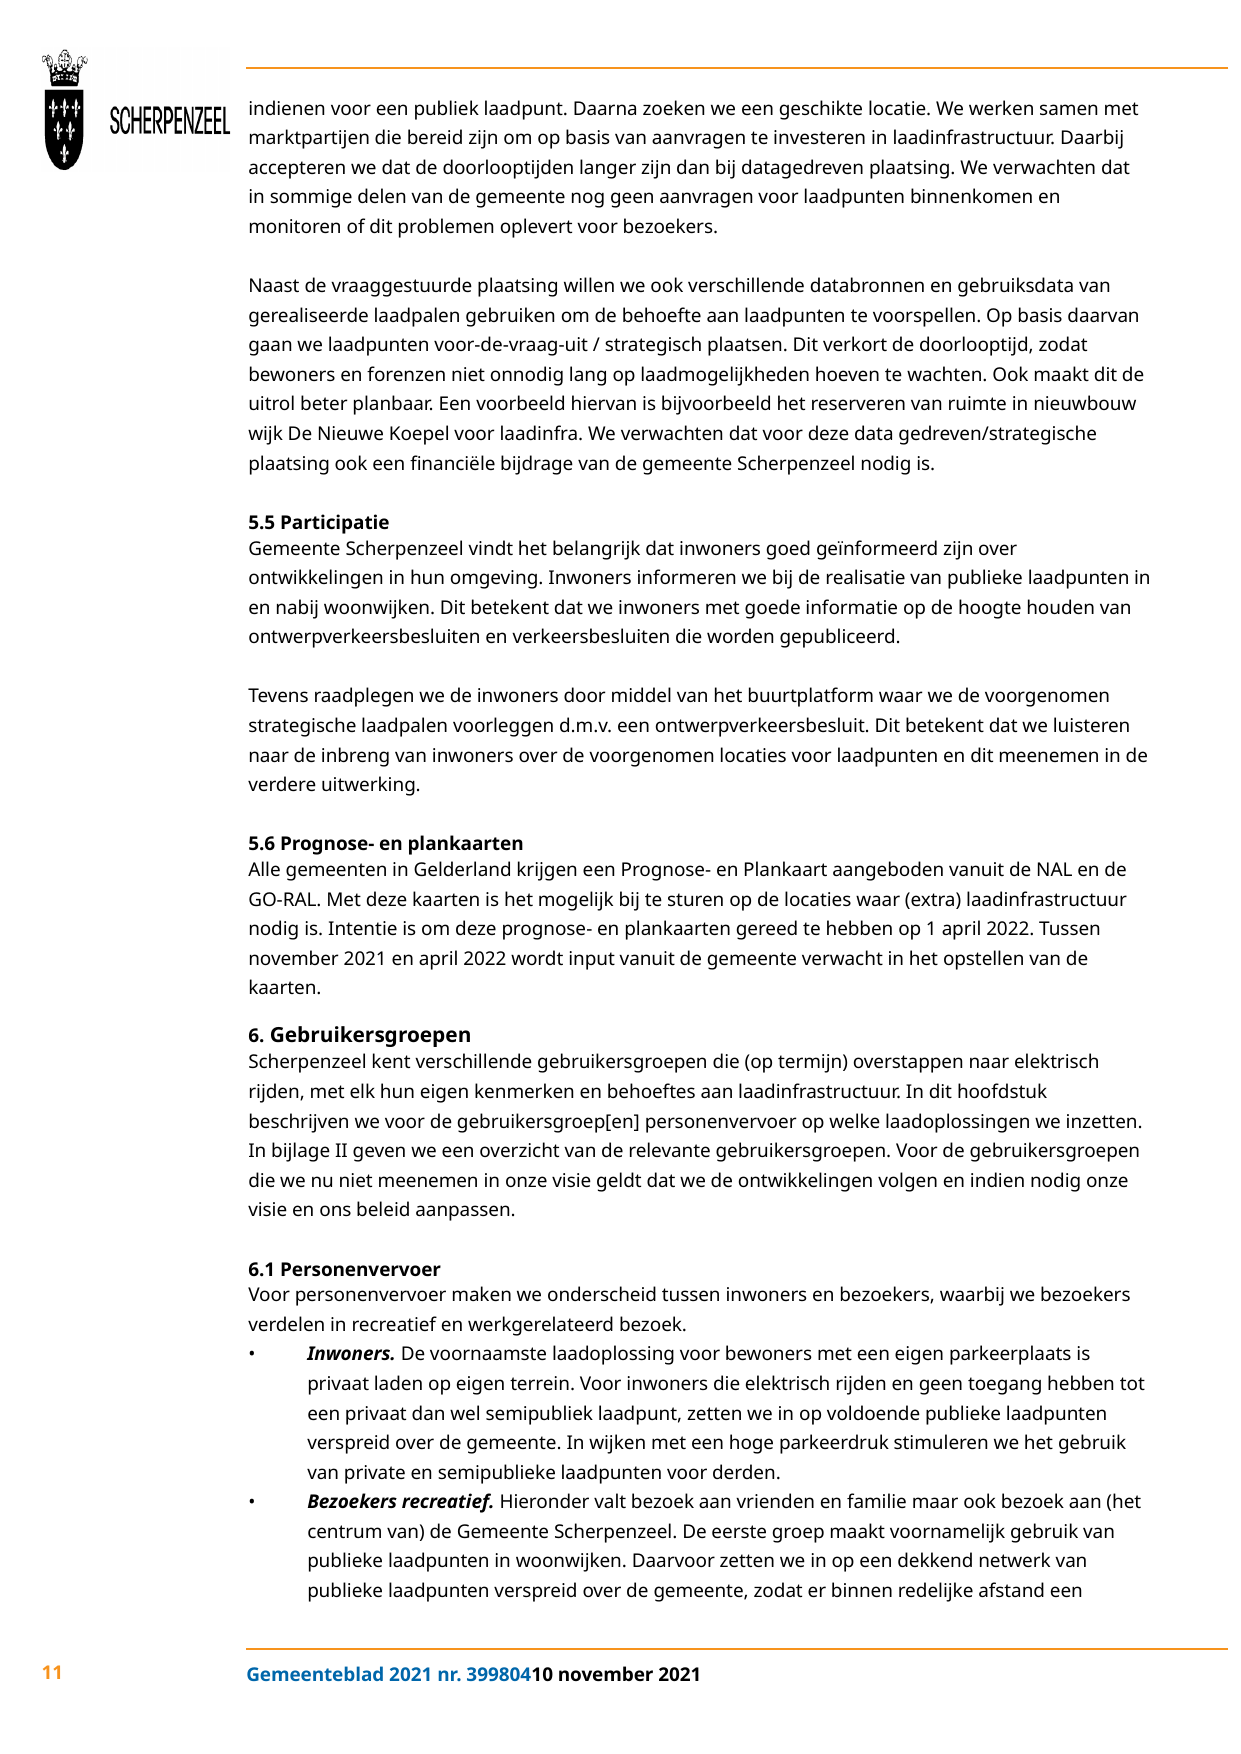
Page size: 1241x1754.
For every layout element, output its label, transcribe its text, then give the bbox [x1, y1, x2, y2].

picture [41, 47, 231, 172]
text Alle gemeenten in Gelderland krijgen een Prognose- en Plankaart aangeboden vanuit de NAL en de GO-RAL. Met deze kaarten is het mogelijk bij te sturen op de locaties waar (extra) laadinfrastructuur nodig is. Intentie is om deze prognose- en plankaarten gereed te hebben op 1 april 2022. Tussen november 2021 en april 2022 wordt input vanuit de gemeente verwacht in het opstellen van de kaarten. [248, 856, 1152, 1000]
list Bezoekers recreatief. Hieronder valt bezoek aan vrienden en familie maar ook bezoek aan (het centrum van) de Gemeente Scherpenzeel. De eerste groep maakt voornamelijk gebruik van publieke laadpunten in woonwijken. Daarvoor zetten we in op een dekkend netwerk van publieke laadpunten verspreid over de gemeente, zodat er binnen redelijke afstand een [248, 1488, 1152, 1603]
text 5.5 Participatie [248, 509, 1152, 535]
text Scherpenzeel kent verschillende gebruikersgroepen die (op termijn) overstappen naar elektrisch rijden, met elk hun eigen kenmerken en behoeftes aan laadinfrastructuur. In dit hoofdstuk beschrijven we voor de gebruikersgroep[en] personenvervoer op welke laadoplossingen we inzetten. In bijlage II geven we een overzicht van de relevante gebruikersgroepen. Voor de gebruikersgroepen die we nu niet meenemen in onze visie geldt dat we de ontwikkelingen volgen en indien nodig onze visie en ons beleid aanpassen. [248, 1049, 1152, 1222]
list Inwoners. De voornaamste laadoplossing voor bewoners met een eigen parkeerplaats is privaat laden op eigen terrein. Voor inwoners die elektrisch rijden en geen toegang hebben tot een privaat dan wel semipubliek laadpunt, zetten we in op voldoende publieke laadpunten verspreid over de gemeente. In wijken met een hoge parkeerdruk stimuleren we het gebruik van private en semipublieke laadpunten voor derden. [248, 1341, 1152, 1485]
text 5.6 Prognose- en plankaarten [248, 831, 1152, 856]
text indienen voor een publiek laadpunt. Daarna zoeken we een geschikte locatie. We werken samen met marktpartijen die bereid zijn om op basis van aanvragen te investeren in laadinfrastructuur. Daarbij accepteren we dat de doorlooptijden langer zijn dan bij datagedreven plaatsing. We verwachten dat in sommige delen van de gemeente nog geen aanvragen voor laadpunten binnenkomen en monitoren of dit problemen oplevert voor bezoekers. [248, 95, 1152, 239]
text Tevens raadplegen we de inwoners door middel van het buurtplatform waar we de voorgenomen strategische laadpalen voorleggen d.m.v. een ontwerpverkeersbesluit. Dit betekent dat we luisteren naar de inbreng van inwoners over de voorgenomen locaties voor laadpunten en dit meenemen in de verdere uitwerking. [248, 683, 1152, 797]
text 6. Gebruikersgroepen [248, 1020, 1152, 1049]
text Voor personenvervoer maken we onderscheid tussen inwoners en bezoekers, waarbij we bezoekers verdelen in recreatief en werkgerelateerd bezoek. [248, 1281, 1152, 1337]
text 6.1 Personenvervoer [248, 1256, 1152, 1281]
text Naast de vraaggestuurde plaatsing willen we ook verschillende databronnen en gebruiksdata van gerealiseerde laadpalen gebruiken om de behoefte aan laadpunten te voorspellen. Op basis daarvan gaan we laadpunten voor-de-vraag-uit / strategisch plaatsen. Dit verkort de doorlooptijd, zodat bewoners en forenzen niet onnodig lang op laadmogelijkheden hoeven te wachten. Ook maakt dit de uitrol beter planbaar. Een voorbeeld hiervan is bijvoorbeeld het reserveren van ruimte in nieuwbouw wijk De Nieuwe Koepel voor laadinfra. We verwachten dat voor deze data gedreven/strategische plaatsing ook een financiële bijdrage van de gemeente Scherpenzeel nodig is. [248, 272, 1152, 476]
text Gemeente Scherpenzeel vindt het belangrijk dat inwoners goed geïnformeerd zijn over ontwikkelingen in hun omgeving. Inwoners informeren we bij de realisatie van publieke laadpunten in en nabij woonwijken. Dit betekent dat we inwoners met goede informatie op de hoogte houden van ontwerpverkeersbesluiten en verkeersbesluiten die worden gepubliceerd. [248, 535, 1152, 649]
